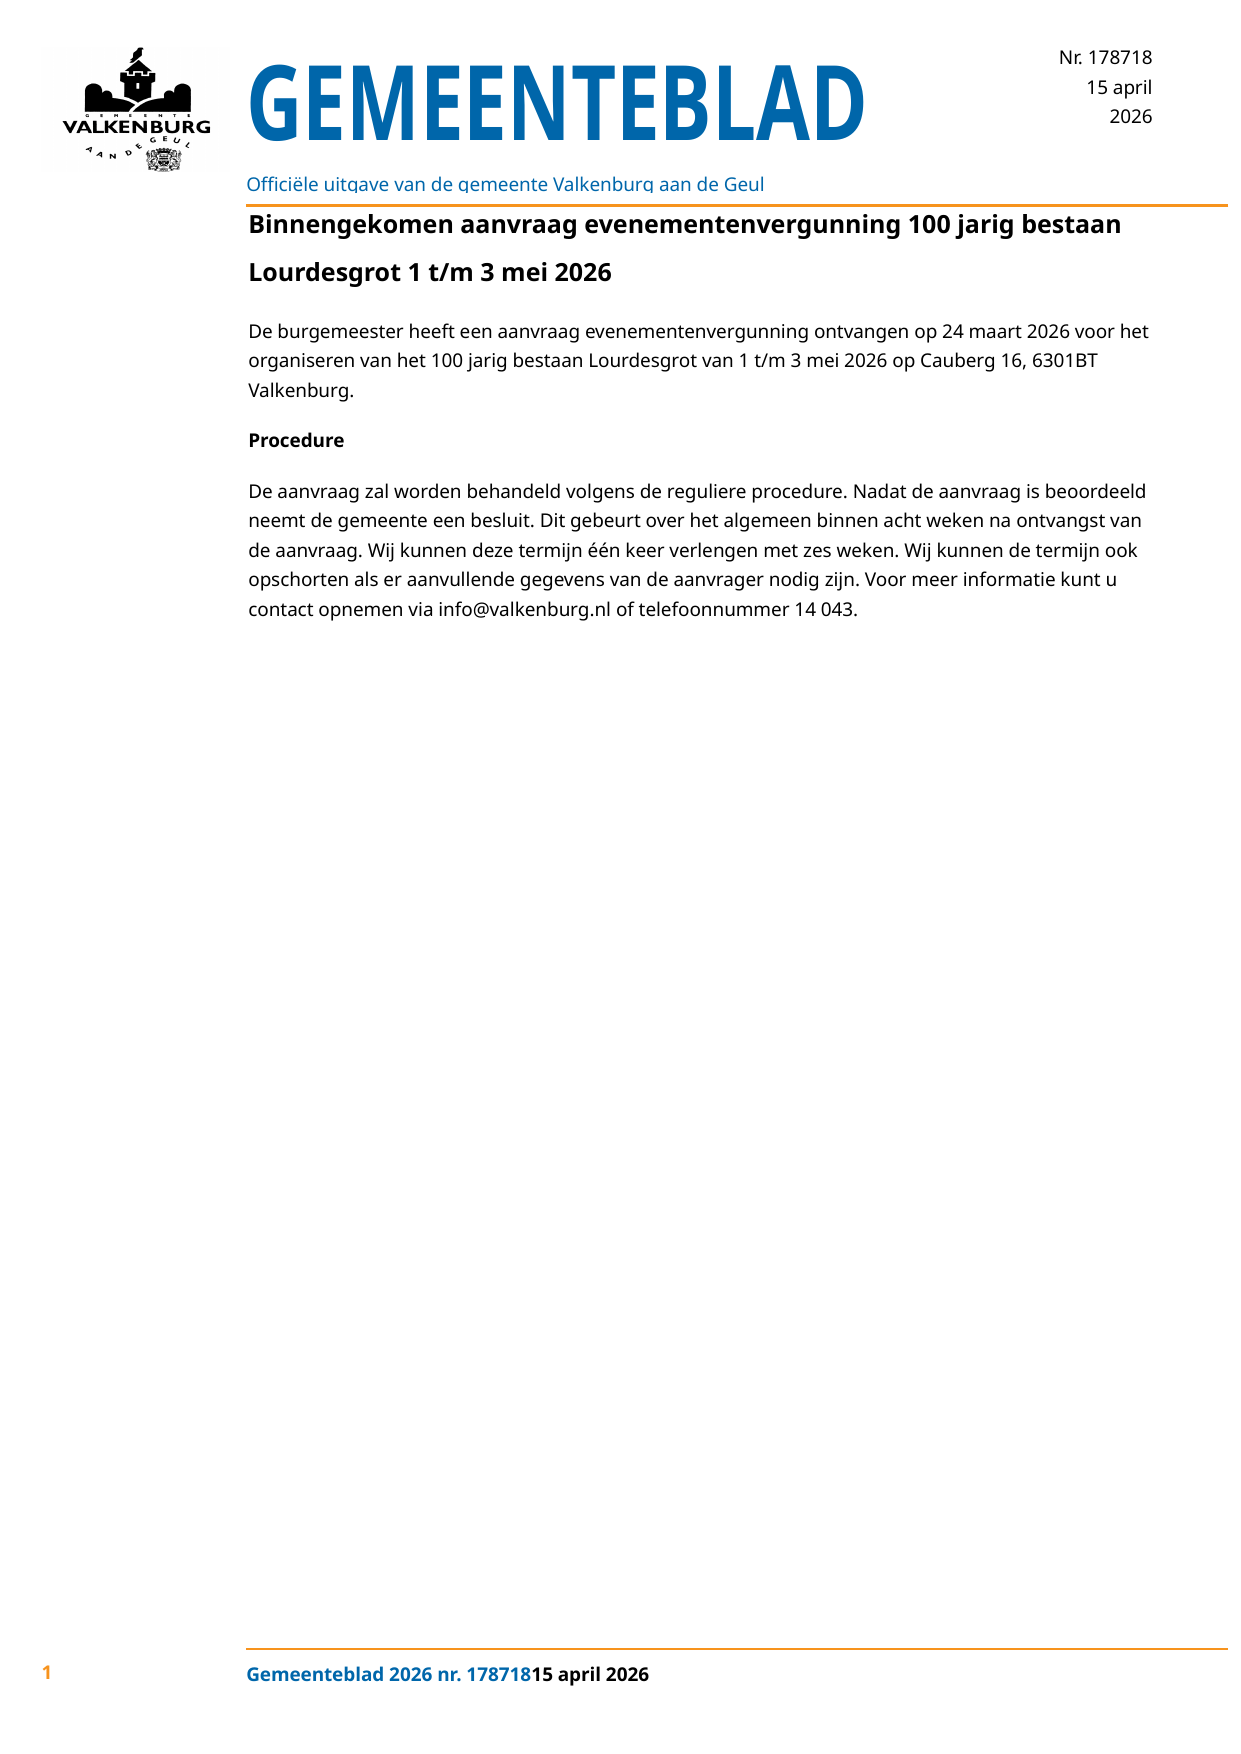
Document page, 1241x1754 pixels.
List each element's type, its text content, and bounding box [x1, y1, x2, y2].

text De aanvraag zal worden behandeld volgens de reguliere procedure. Nadat de aanvraag is beoordeeld neemt de gemeente een besluit. Dit gebeurt over het algemeen binnen acht weken na ontvangst van de aanvraag. Wij kunnen deze termijn één keer verlengen met zes weken. Wij kunnen de termijn ook opschorten als er aanvullende gegevens van de aanvrager nodig zijn. Voor meer informatie kunt u contact opnemen via info@valkenburg.nl of telefoonnummer 14 043. [248, 478, 1152, 622]
text Procedure [248, 427, 1152, 453]
text Binnengekomen aanvraag evenementenvergunning 100 jarig bestaan Lourdesgrot 1 t/m 3 mei 2026 [248, 207, 1152, 288]
picture [41, 47, 231, 172]
text De burgemeester heeft een aanvraag evenementenvergunning ontvangen op 24 maart 2026 voor het organiseren van het 100 jarig bestaan Lourdesgrot van 1 t/m 3 mei 2026 op Cauberg 16, 6301BT Valkenburg. [248, 318, 1152, 403]
